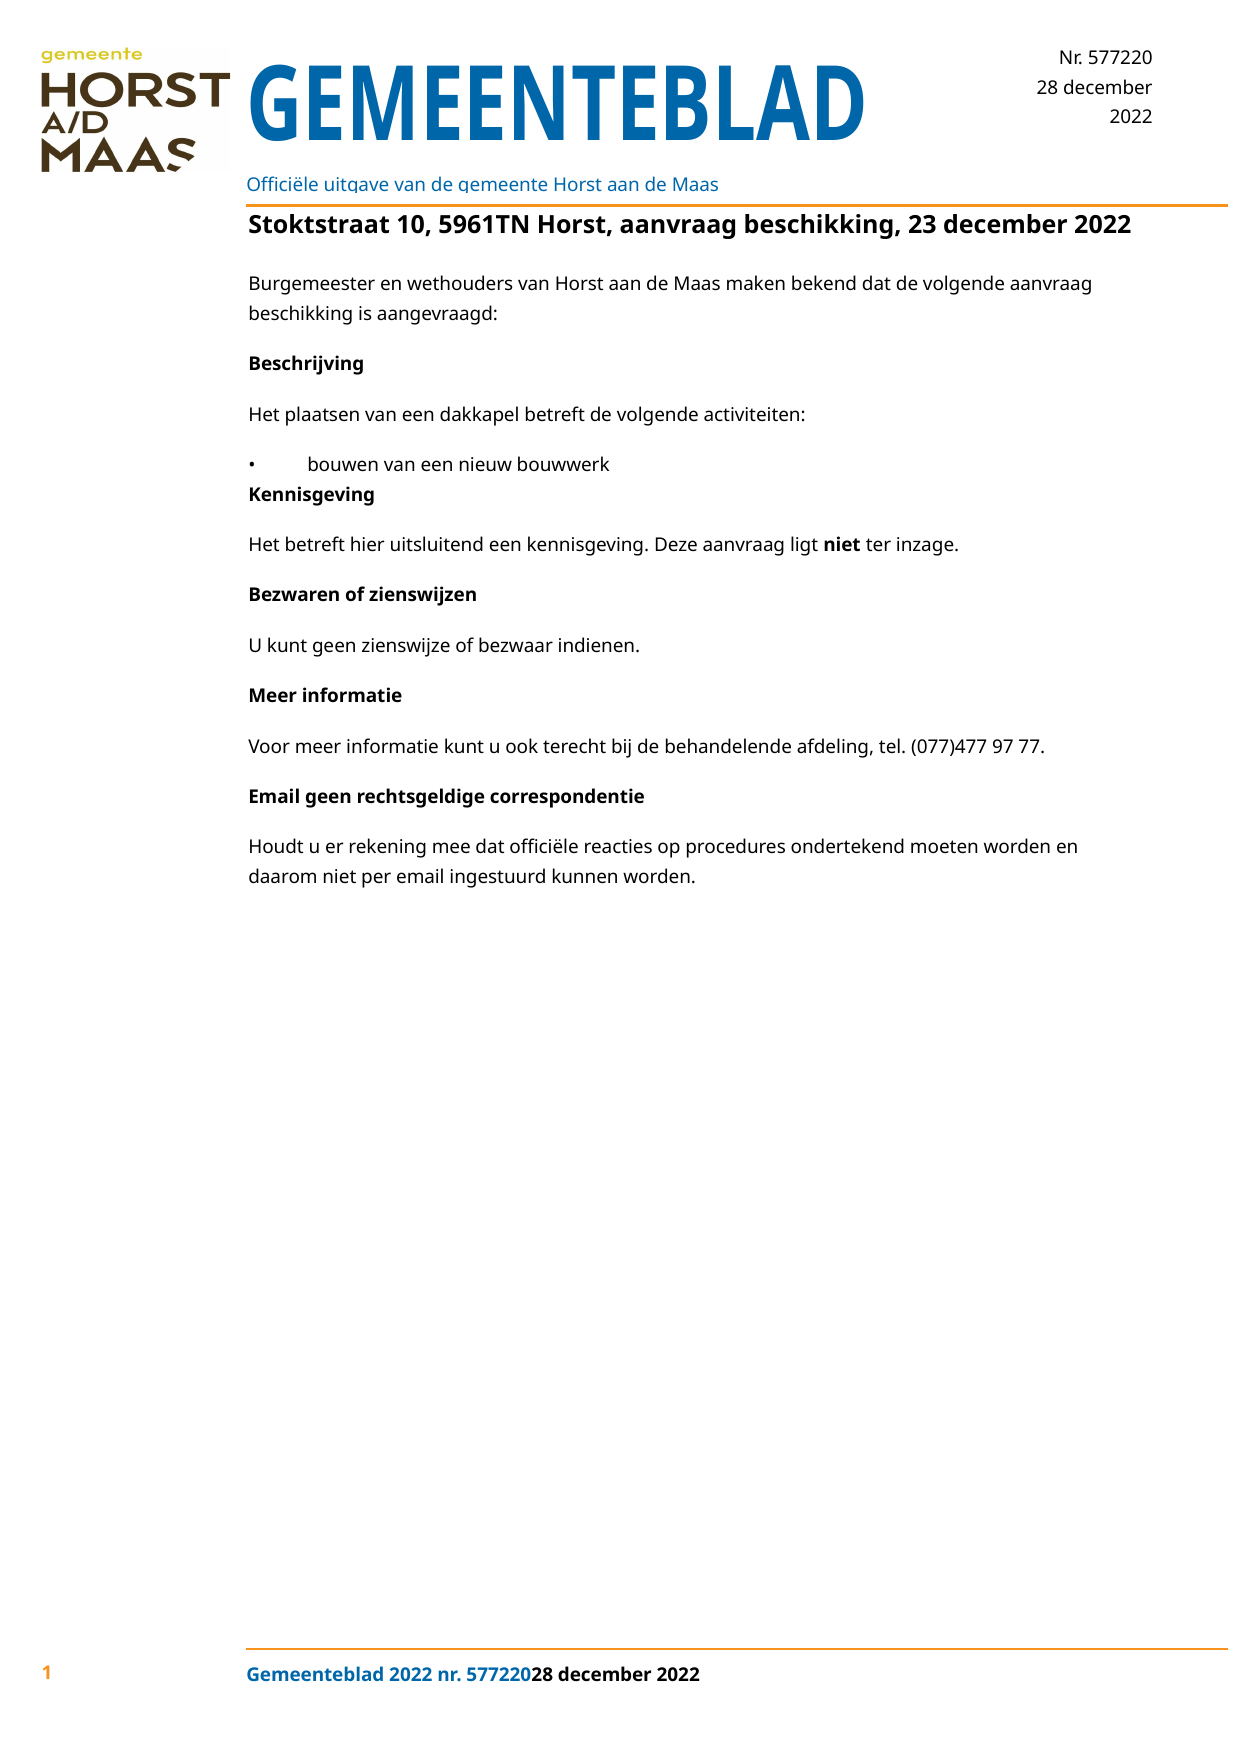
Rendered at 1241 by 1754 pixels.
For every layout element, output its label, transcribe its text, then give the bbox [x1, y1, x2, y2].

text Voor meer informatie kunt u ook terecht bij de behandelende afdeling, tel. (077)477 97 77. [248, 733, 1152, 758]
text Het plaatsen van een dakkapel betreft de volgende activiteiten: [248, 401, 1152, 426]
text Het betreft hier uitsluitend een kennisgeving. Deze aanvraag ligt niet ter inzage. [248, 531, 1152, 557]
text U kunt geen zienswijze of bezwaar indienen. [248, 632, 1152, 658]
list bouwen van een nieuw bouwwerk [248, 451, 1152, 477]
text Stoktstraat 10, 5961TN Horst, aanvraag beschikking, 23 december 2022 [248, 207, 1152, 241]
text Burgemeester en wethouders van Horst aan de Maas maken bekend dat de volgende aanvraag beschikking is aangevraagd: [248, 270, 1152, 326]
text Email geen rechtsgeldige correspondentie [248, 783, 1152, 809]
text Kennisgeving [248, 481, 1152, 506]
picture [41, 47, 231, 172]
text Beschrijving [248, 350, 1152, 376]
text Meer informatie [248, 682, 1152, 708]
text Bezwaren of zienswijzen [248, 582, 1152, 607]
text Houdt u er rekening mee dat officiële reacties op procedures ondertekend moeten worden en daarom niet per email ingestuurd kunnen worden. [248, 834, 1152, 889]
